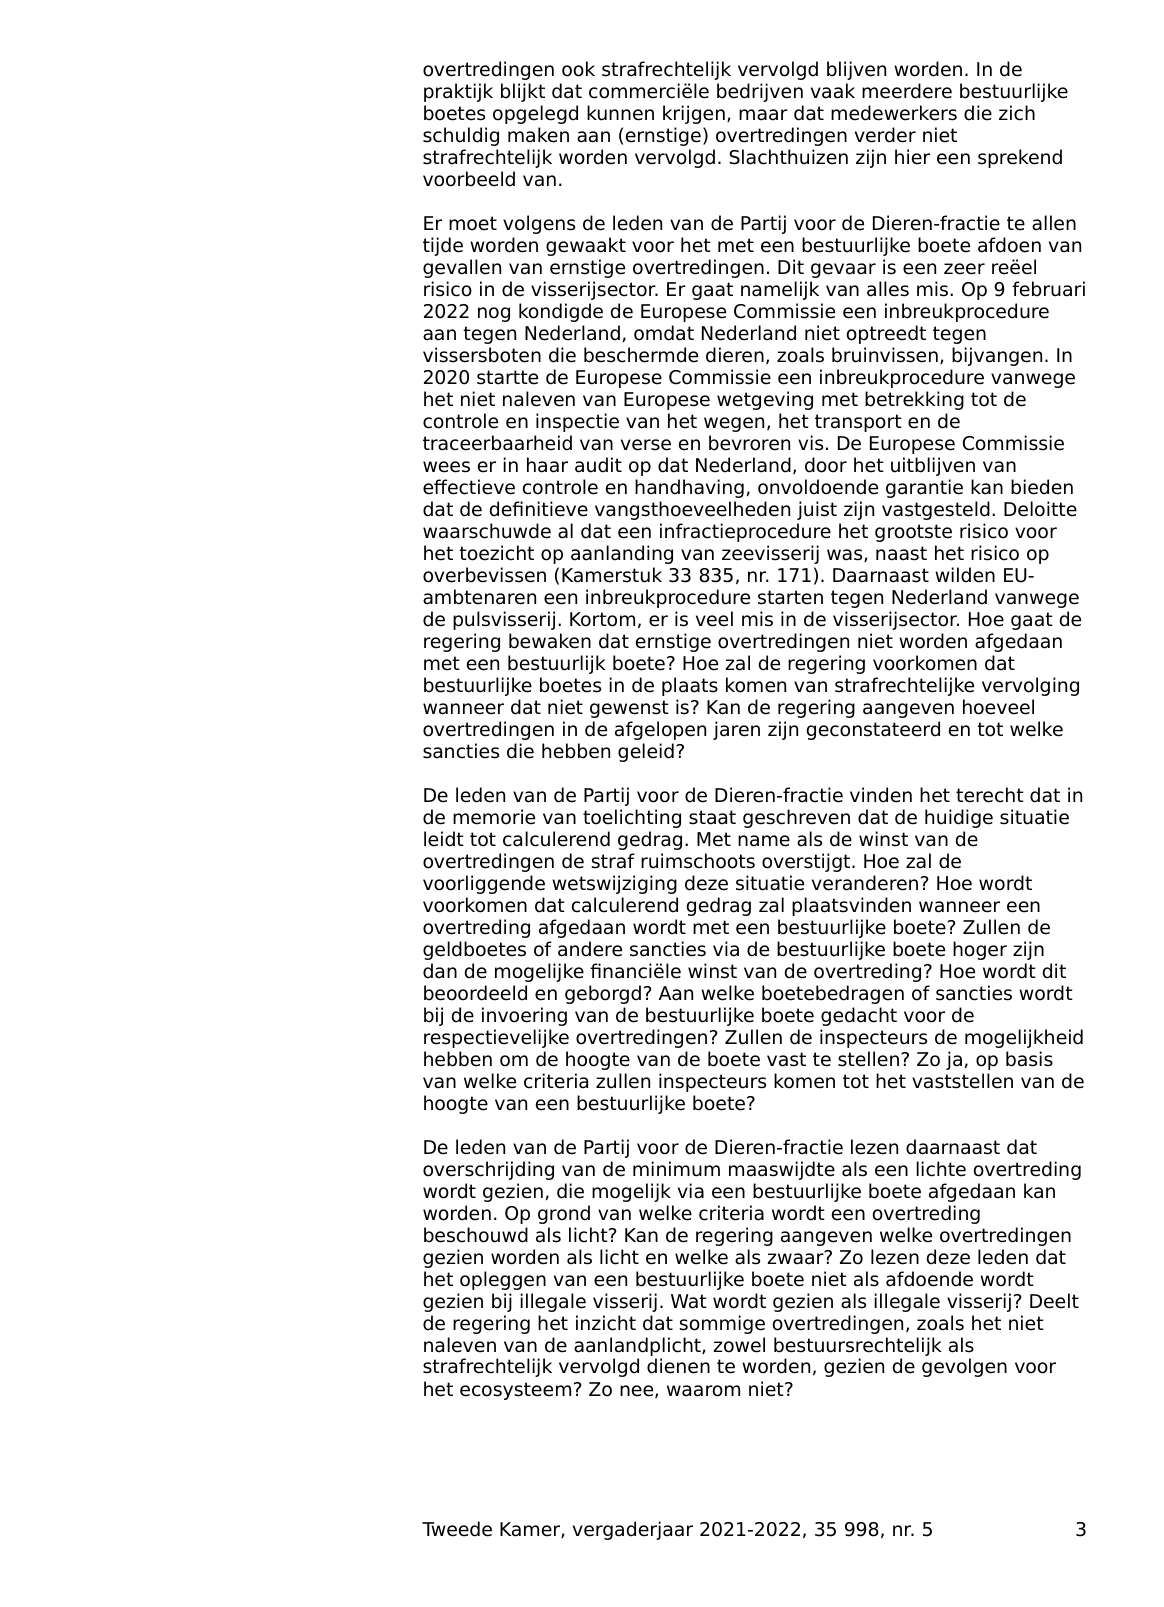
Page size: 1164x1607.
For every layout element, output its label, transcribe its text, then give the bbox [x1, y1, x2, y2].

text Er moet volgens de leden van de Partij voor de Dieren-fractie te allen tijde worden gewaakt voor het met een bestuurlijke boete afdoen van gevallen van ernstige overtredingen. Dit gevaar is een zeer reëel risico in de visserijsector. Er gaat namelijk van alles mis. Op 9 februari 2022 nog kondigde de Europese Commissie een inbreukprocedure aan tegen Nederland, omdat Nederland niet optreedt tegen vissersboten die beschermde dieren, zoals bruinvissen, bijvangen. In 2020 startte de Europese Commissie een inbreukprocedure vanwege het niet naleven van Europese wetgeving met betrekking tot de controle en inspectie van het wegen, het transport en de traceerbaarheid van verse en bevroren vis. De Europese Commissie wees er in haar audit op dat Nederland, door het uitblijven van effectieve controle en handhaving, onvoldoende garantie kan bieden dat de definitieve vangsthoeveelheden juist zijn vastgesteld. Deloitte waarschuwde al dat een infractieprocedure het grootste risico voor het toezicht op aanlanding van zeevisserij was, naast het risico op overbevissen (Kamerstuk 33 835, nr. 171). Daarnaast wilden EU-ambtenaren een inbreukprocedure starten tegen Nederland vanwege de pulsvisserij. Kortom, er is veel mis in de visserijsector. Hoe gaat de regering bewaken dat ernstige overtredingen niet worden afgedaan met een bestuurlijk boete? Hoe zal de regering voorkomen dat bestuurlijke boetes in de plaats komen van strafrechtelijke vervolging wanneer dat niet gewenst is? Kan de regering aangeven hoeveel overtredingen in de afgelopen jaren zijn geconstateerd en tot welke sancties die hebben geleid? [422, 213, 1087, 763]
text overtredingen ook strafrechtelijk vervolgd blijven worden. In de praktijk blijkt dat commerciële bedrijven vaak meerdere bestuurlijke boetes opgelegd kunnen krijgen, maar dat medewerkers die zich schuldig maken aan (ernstige) overtredingen verder niet strafrechtelijk worden vervolgd. Slachthuizen zijn hier een sprekend voorbeeld van. [422, 59, 1087, 191]
text De leden van de Partij voor de Dieren-fractie lezen daarnaast dat overschrijding van de minimum maaswijdte als een lichte overtreding wordt gezien, die mogelijk via een bestuurlijke boete afgedaan kan worden. Op grond van welke criteria wordt een overtreding beschouwd als licht? Kan de regering aangeven welke overtredingen gezien worden als licht en welke als zwaar? Zo lezen deze leden dat het opleggen van een bestuurlijke boete niet als afdoende wordt gezien bij illegale visserij. Wat wordt gezien als illegale visserij? Deelt de regering het inzicht dat sommige overtredingen, zoals het niet naleven van de aanlandplicht, zowel bestuursrechtelijk als strafrechtelijk vervolgd dienen te worden, gezien de gevolgen voor het ecosysteem? Zo nee, waarom niet? [422, 1137, 1087, 1400]
text De leden van de Partij voor de Dieren-fractie vinden het terecht dat in de memorie van toelichting staat geschreven dat de huidige situatie leidt tot calculerend gedrag. Met name als de winst van de overtredingen de straf ruimschoots overstijgt. Hoe zal de voorliggende wetswijziging deze situatie veranderen? Hoe wordt voorkomen dat calculerend gedrag zal plaatsvinden wanneer een overtreding afgedaan wordt met een bestuurlijke boete? Zullen de geldboetes of andere sancties via de bestuurlijke boete hoger zijn dan de mogelijke financiële winst van de overtreding? Hoe wordt dit beoordeeld en geborgd? Aan welke boetebedragen of sancties wordt bij de invoering van de bestuurlijke boete gedacht voor de respectievelijke overtredingen? Zullen de inspecteurs de mogelijkheid hebben om de hoogte van de boete vast te stellen? Zo ja, op basis van welke criteria zullen inspecteurs komen tot het vaststellen van de hoogte van een bestuurlijke boete? [422, 785, 1087, 1114]
